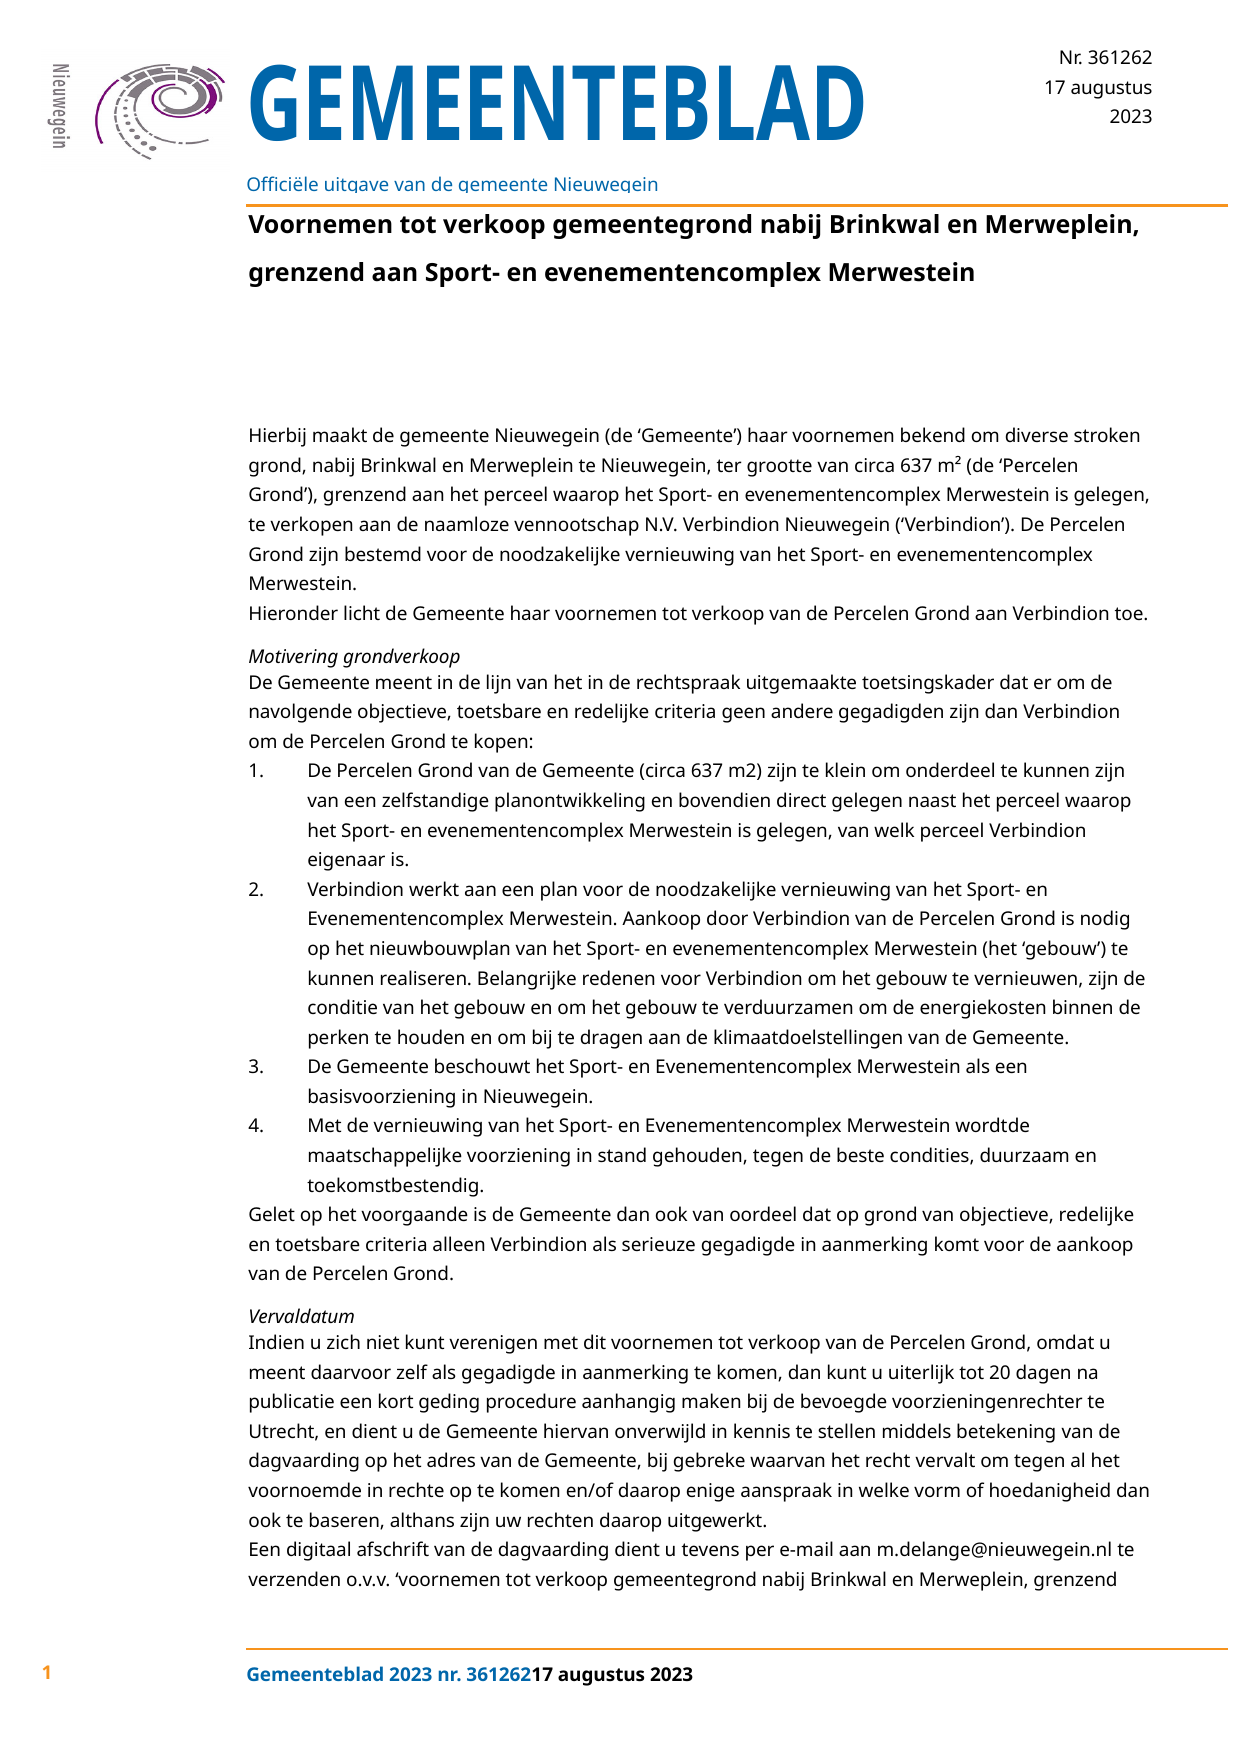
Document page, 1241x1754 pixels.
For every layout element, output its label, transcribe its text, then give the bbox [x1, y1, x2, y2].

text Motivering grondverkoop [248, 643, 1152, 669]
text Voornemen tot verkoop gemeentegrond nabij Brinkwal en Merweplein, grenzend aan Sport- en evenementencomplex Merwestein [248, 207, 1152, 288]
text Indien u zich niet kunt verenigen met dit voornemen tot verkoop van de Percelen Grond, omdat u meent daarvoor zelf als gegadigde in aanmerking te komen, dan kunt u uiterlijk tot 20 dagen na publicatie een kort geding procedure aanhangig maken bij de bevoegde voorzieningenrechter te Utrecht, en dient u de Gemeente hiervan onverwijld in kennis te stellen middels betekening van de dagvaarding op het adres van de Gemeente, bij gebreke waarvan het recht vervalt om tegen al het voornoemde in rechte op te komen en/of daarop enige aanspraak in welke vorm of hoedanigheid dan ook te baseren, althans zijn uw rechten daarop uitgewerkt. [248, 1329, 1152, 1533]
text Hierbij maakt de gemeente Nieuwegein (de ‘Gemeente’) haar voornemen bekend om diverse stroken grond, nabij Brinkwal en Merweplein te Nieuwegein, ter grootte van circa 637 m² (de ‘Percelen Grond’), grenzend aan het perceel waarop het Sport- en evenementencomplex Merwestein is gelegen, te verkopen aan de naamloze vennootschap N.V. Verbindion Nieuwegein (‘Verbindion’). De Percelen Grond zijn bestemd voor de noodzakelijke vernieuwing van het Sport- en evenementencomplex Merwestein. [248, 422, 1152, 596]
list Met de vernieuwing van het Sport- en Evenementencomplex Merwestein wordtde maatschappelijke voorziening in stand gehouden, tegen de beste condities, duurzaam en toekomstbestendig. [248, 1113, 1152, 1197]
picture [41, 47, 231, 172]
list De Gemeente beschouwt het Sport- en Evenementencomplex Merwestein als een basisvoorziening in Nieuwegein. [248, 1053, 1152, 1109]
text Vervaldatum [248, 1304, 1152, 1329]
list De Percelen Grond van de Gemeente (circa 637 m2) zijn te klein om onderdeel te kunnen zijn van een zelfstandige planontwikkeling en bovendien direct gelegen naast het perceel waarop het Sport- en evenementencomplex Merwestein is gelegen, van welk perceel Verbindion eigenaar is. [248, 758, 1152, 872]
text Een digitaal afschrift van de dagvaarding dient u tevens per e-mail aan m.delange@nieuwegein.nl te verzenden o.v.v. ‘voornemen tot verkoop gemeentegrond nabij Brinkwal en Merweplein, grenzend [248, 1536, 1152, 1592]
text Hieronder licht de Gemeente haar voornemen tot verkoop van de Percelen Grond aan Verbindion toe. [248, 600, 1152, 626]
text Gelet op het voorgaande is de Gemeente dan ook van oordeel dat op grond van objectieve, redelijke en toetsbare criteria alleen Verbindion als serieuze gegadigde in aanmerking komt voor de aankoop van de Percelen Grond. [248, 1201, 1152, 1286]
list Verbindion werkt aan een plan voor de noodzakelijke vernieuwing van het Sport- en Evenementencomplex Merwestein. Aankoop door Verbindion van de Percelen Grond is nodig op het nieuwbouwplan van het Sport- en evenementencomplex Merwestein (het ‘gebouw’) te kunnen realiseren. Belangrijke redenen voor Verbindion om het gebouw te vernieuwen, zijn de conditie van het gebouw en om het gebouw te verduurzamen om de energiekosten binnen de perken te houden en om bij te dragen aan de klimaatdoelstellingen van de Gemeente. [248, 876, 1152, 1049]
text De Gemeente meent in de lijn van het in de rechtspraak uitgemaakte toetsingskader dat er om de navolgende objectieve, toetsbare en redelijke criteria geen andere gegadigden zijn dan Verbindion om de Percelen Grond te kopen: [248, 669, 1152, 754]
